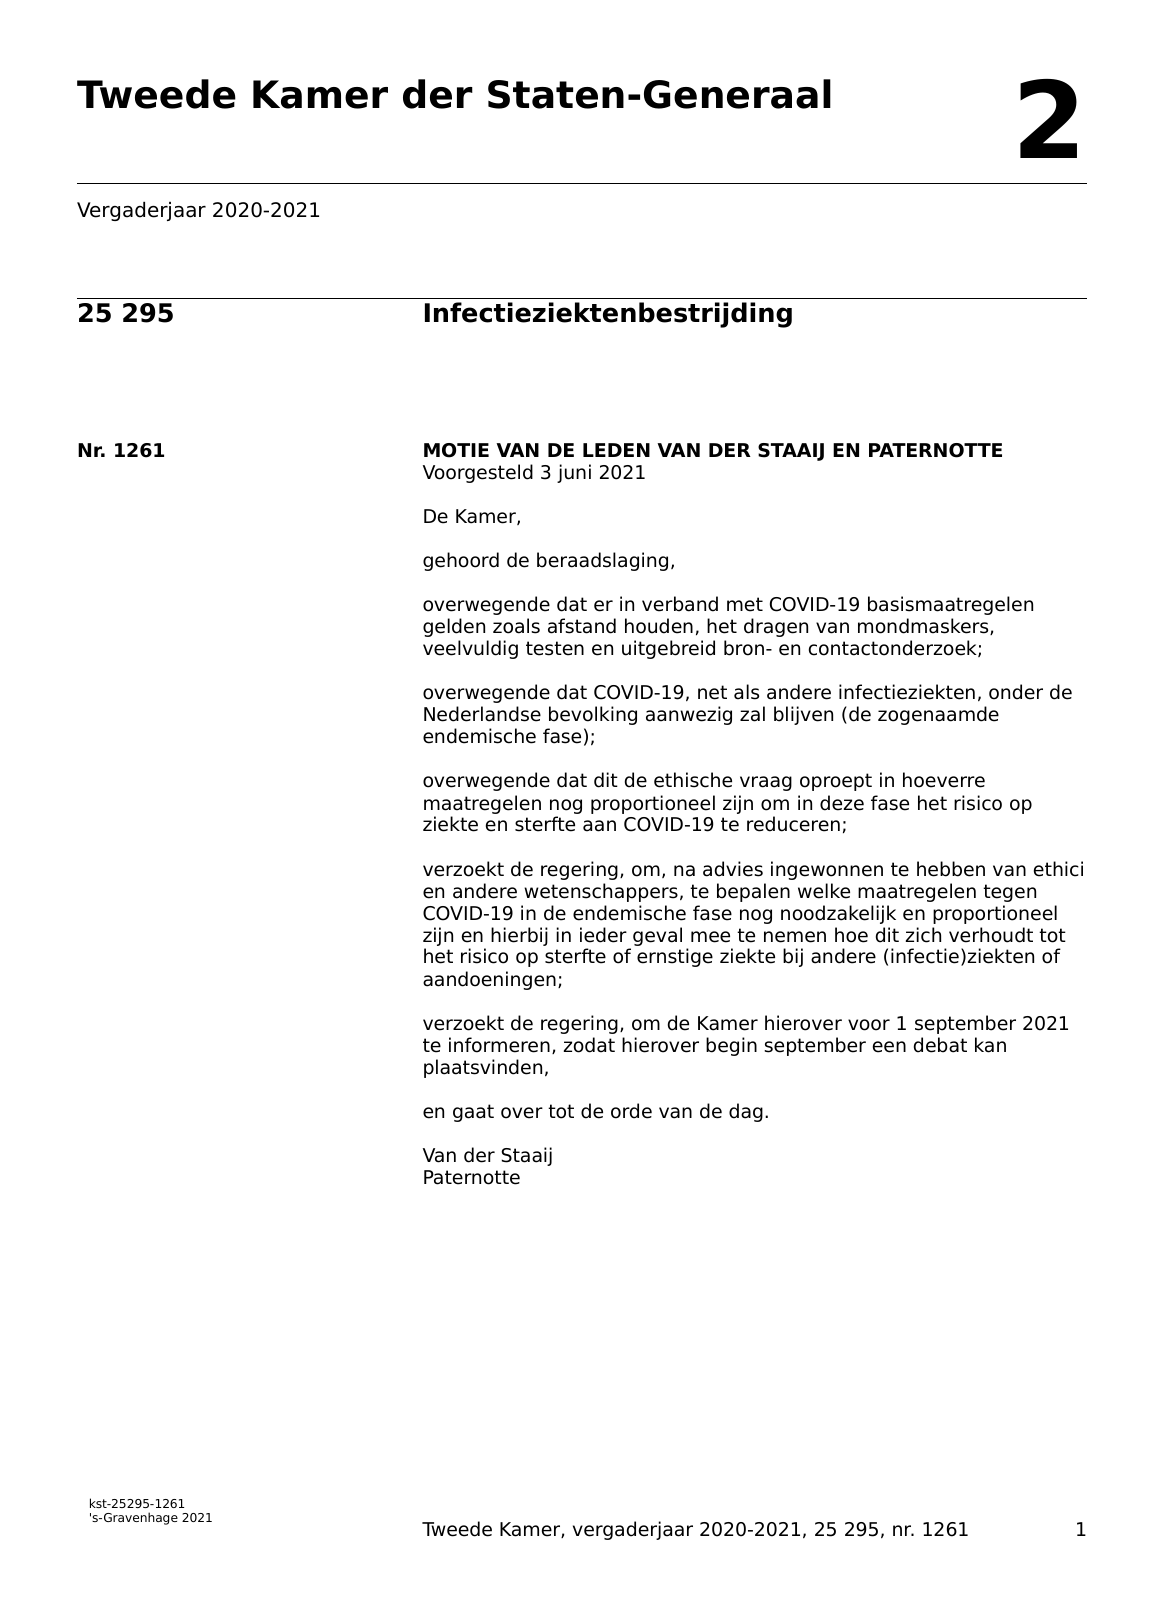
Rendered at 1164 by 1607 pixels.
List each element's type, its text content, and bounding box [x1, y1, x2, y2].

text Van der Staaij [422, 1145, 1087, 1167]
text Paternotte [422, 1167, 1087, 1189]
subtitle Nr. 1261 MOTIE VAN DE LEDEN VAN DER STAAIJ EN PATERNOTTE [77, 440, 1087, 462]
text 's-Gravenhage 2021 [88, 1511, 323, 1525]
text Voorgesteld 3 juni 2021 [422, 462, 1087, 484]
text gehoord de beraadslaging, [422, 550, 1087, 572]
table_cell Vergaderjaar 2020-2021 [77, 184, 1087, 298]
table_header Tweede Kamer der Staten-Generaal [77, 59, 886, 183]
text kst-25295-1261 [88, 1497, 323, 1511]
table_header 2 [886, 59, 1087, 183]
text verzoekt de regering, om de Kamer hierover voor 1 september 2021 te informeren, zodat hierover begin september een debat kan plaatsvinden, [422, 1013, 1087, 1078]
text verzoekt de regering, om, na advies ingewonnen te hebben van ethici en andere wetenschappers, te bepalen welke maatregelen tegen COVID-19 in de endemische fase nog noodzakelijk en proportioneel zijn en hierbij in ieder geval mee te nemen hoe dit zich verhoudt tot het risico op sterfte of ernstige ziekte bij andere (infectie)ziekten of aandoeningen; [422, 858, 1087, 990]
text De Kamer, [422, 506, 1087, 528]
subtitle 25 295 Infectieziektenbestrijding [77, 299, 1087, 329]
text overwegende dat dit de ethische vraag oproept in hoeverre maatregelen nog proportioneel zijn om in deze fase het risico op ziekte en sterfte aan COVID-19 te reduceren; [422, 770, 1087, 836]
text overwegende dat er in verband met COVID-19 basismaatregelen gelden zoals afstand houden, het dragen van mondmaskers, veelvuldig testen en uitgebreid bron- en contactonderzoek; [422, 594, 1087, 660]
text overwegende dat COVID-19, net als andere infectieziekten, onder de Nederlandse bevolking aanwezig zal blijven (de zogenaamde endemische fase); [422, 682, 1087, 748]
text en gaat over tot de orde van de dag. [422, 1101, 1087, 1123]
